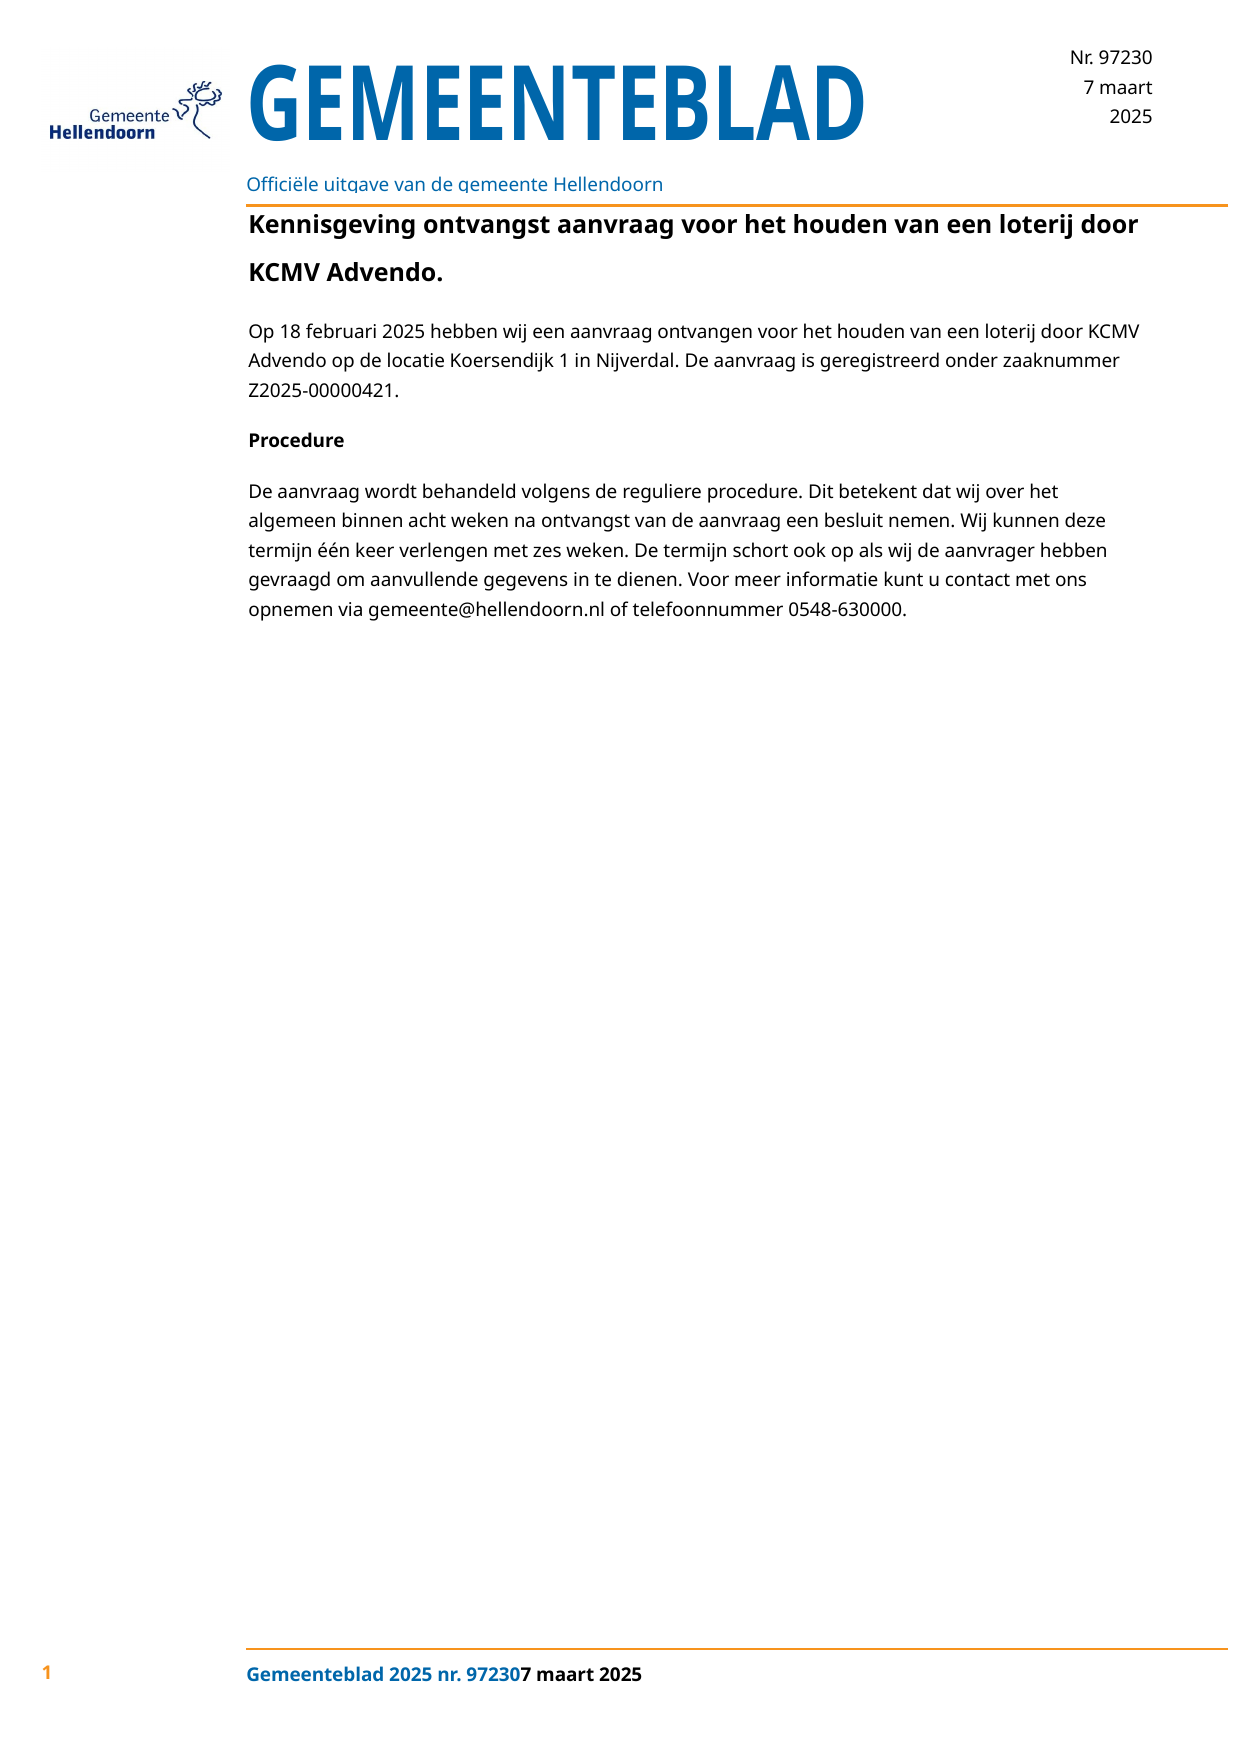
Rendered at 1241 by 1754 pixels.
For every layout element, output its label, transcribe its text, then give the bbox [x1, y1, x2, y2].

text Kennisgeving ontvangst aanvraag voor het houden van een loterij door KCMV Advendo. [248, 207, 1152, 288]
text De aanvraag wordt behandeld volgens de reguliere procedure. Dit betekent dat wij over het algemeen binnen acht weken na ontvangst van de aanvraag een besluit nemen. Wij kunnen deze termijn één keer verlengen met zes weken. De termijn schort ook op als wij de aanvrager hebben gevraagd om aanvullende gegevens in te dienen. Voor meer informatie kunt u contact met ons opnemen via gemeente@hellendoorn.nl of telefoonnummer 0548-630000. [248, 478, 1152, 622]
picture [41, 47, 231, 172]
text Procedure [248, 427, 1152, 453]
text Op 18 februari 2025 hebben wij een aanvraag ontvangen voor het houden van een loterij door KCMV Advendo op de locatie Koersendijk 1 in Nijverdal. De aanvraag is geregistreerd onder zaaknummer Z2025-00000421. [248, 318, 1152, 403]
